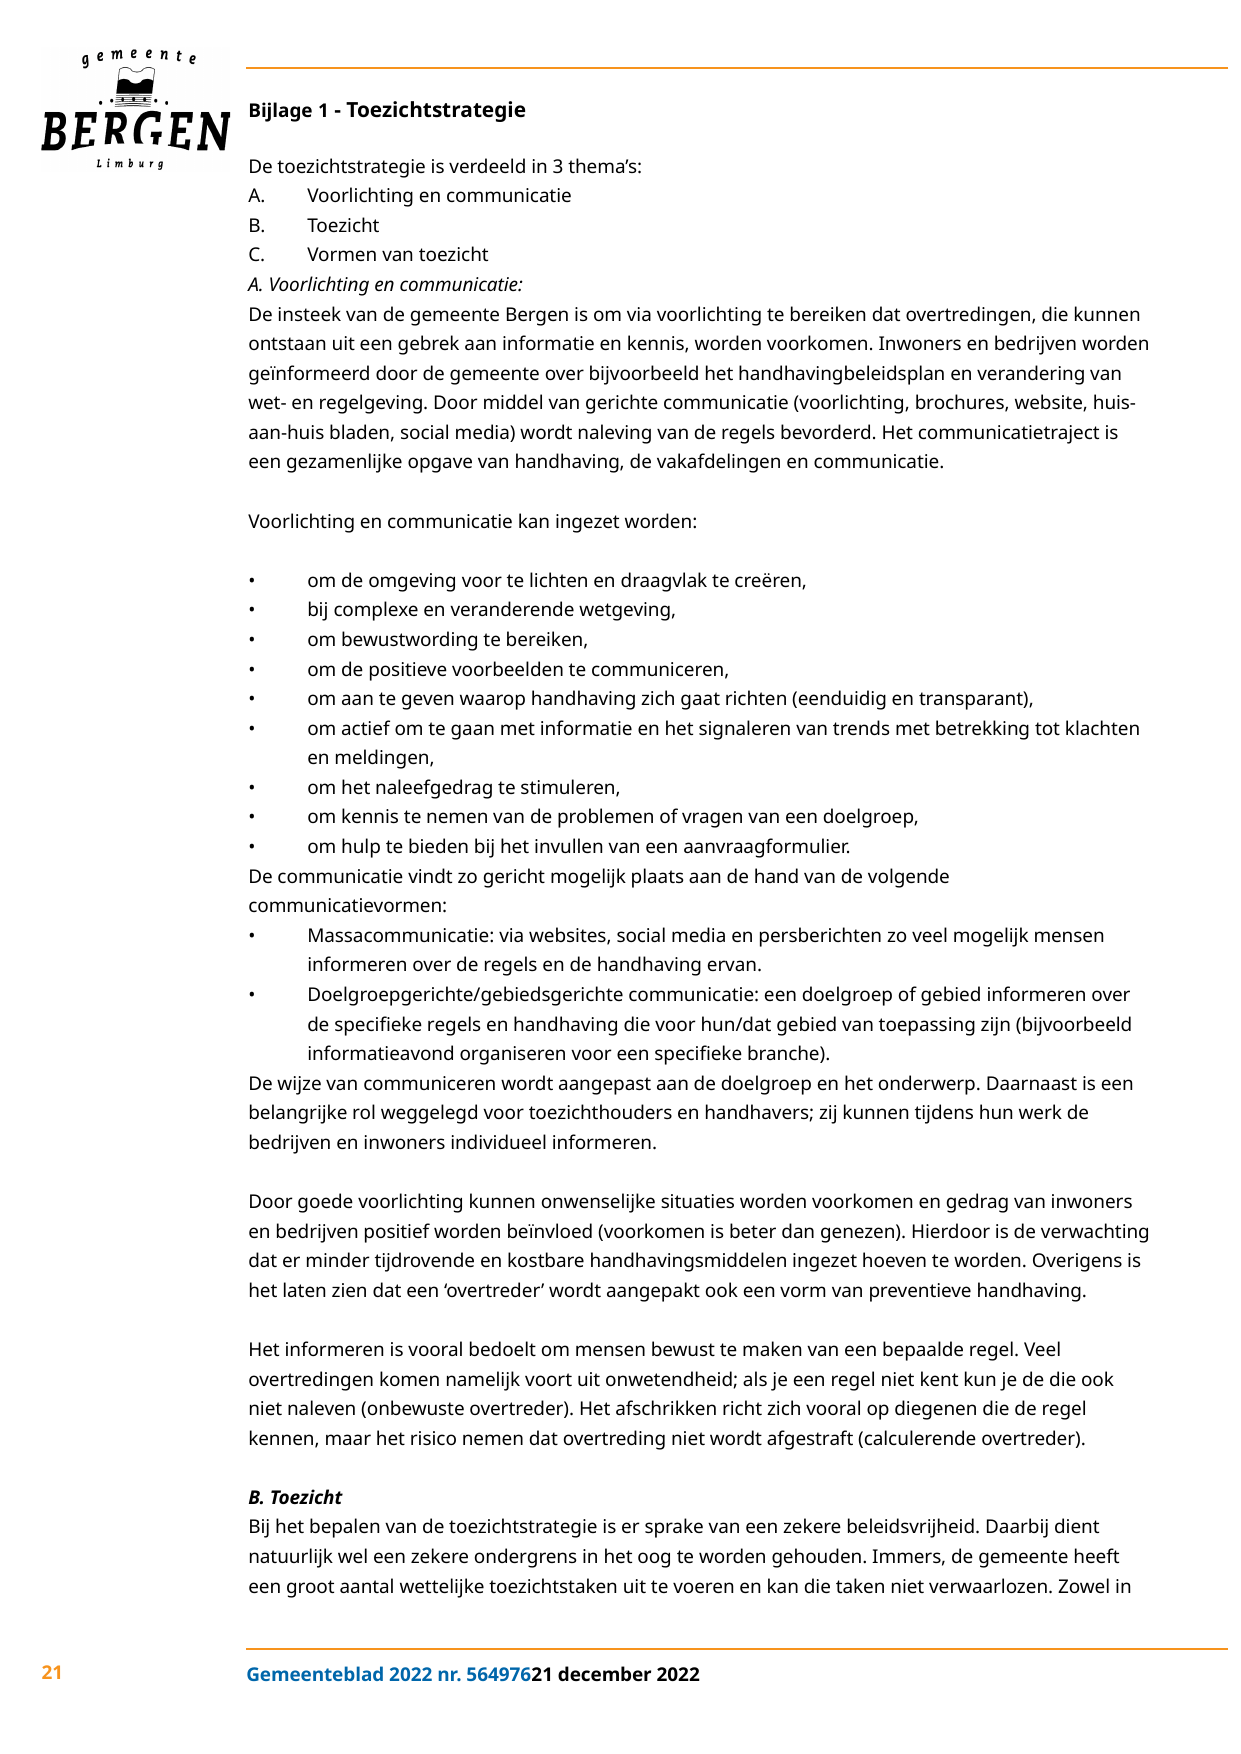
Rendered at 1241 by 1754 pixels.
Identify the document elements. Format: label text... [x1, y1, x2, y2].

text Bij het bepalen van de toezichtstrategie is er sprake van een zekere beleidsvrijheid. Daarbij dient natuurlijk wel een zekere ondergrens in het oog te worden gehouden. Immers, de gemeente heeft een groot aantal wettelijke toezichtstaken uit te voeren en kan die taken niet verwaarlozen. Zowel in [248, 1514, 1152, 1599]
text B. Toezicht [248, 1484, 1152, 1510]
text De toezichtstrategie is verdeeld in 3 thema’s: [248, 153, 1152, 179]
text De insteek van de gemeente Bergen is om via voorlichting te bereiken dat overtredingen, die kunnen ontstaan uit een gebrek aan informatie en kennis, worden voorkomen. Inwoners en bedrijven worden geïnformeerd door de gemeente over bijvoorbeeld het handhavingbeleidsplan en verandering van wet- en regelgeving. Door middel van gerichte communicatie (voorlichting, brochures, website, huis-aan-huis bladen, social media) wordt naleving van de regels bevorderd. Het communicatietraject is een gezamenlijke opgave van handhaving, de vakafdelingen en communicatie. [248, 301, 1152, 474]
list Vormen van toezicht [248, 242, 1152, 267]
list Voorlichting en communicatie [248, 182, 1152, 208]
list om aan te geven waarop handhaving zich gaat richten (eenduidig en transparant), [248, 685, 1152, 711]
list om het naleefgedrag te stimuleren, [248, 774, 1152, 800]
picture [41, 47, 231, 172]
list Toezicht [248, 212, 1152, 238]
text De communicatie vindt zo gericht mogelijk plaats aan de hand van de volgende communicatievormen: [248, 863, 1152, 918]
list om hulp te bieden bij het invullen van een aanvraagformulier. [248, 833, 1152, 859]
list bij complexe en veranderende wetgeving, [248, 597, 1152, 622]
list om kennis te nemen van de problemen of vragen van een doelgroep, [248, 804, 1152, 829]
list om actief om te gaan met informatie en het signaleren van trends met betrekking tot klachten en meldingen, [248, 715, 1152, 770]
text Voorlichting en communicatie kan ingezet worden: [248, 508, 1152, 534]
list om de omgeving voor te lichten en draagvlak te creëren, [248, 567, 1152, 593]
text Bijlage 1 - Toezichtstrategie [248, 95, 1152, 123]
list Doelgroepgerichte/gebiedsgerichte communicatie: een doelgroep of gebied informeren over de specifieke regels en handhaving die voor hun/dat gebied van toepassing zijn (bijvoorbeeld informatieavond organiseren voor een specifieke branche). [248, 981, 1152, 1066]
list om bewustwording te bereiken, [248, 626, 1152, 652]
text Door goede voorlichting kunnen onwenselijke situaties worden voorkomen en gedrag van inwoners en bedrijven positief worden beïnvloed (voorkomen is beter dan genezen). Hierdoor is de verwachting dat er minder tijdrovende en kostbare handhavingsmiddelen ingezet hoeven te worden. Overigens is het laten zien dat een ‘overtreder’ wordt aangepakt ook een vorm van preventieve handhaving. [248, 1188, 1152, 1303]
text Het informeren is vooral bedoelt om mensen bewust te maken van een bepaalde regel. Veel overtredingen komen namelijk voort uit onwetendheid; als je een regel niet kent kun je de die ook niet naleven (onbewuste overtreder). Het afschrikken richt zich vooral op diegenen die de regel kennen, maar het risico nemen dat overtreding niet wordt afgestraft (calculerende overtreder). [248, 1336, 1152, 1451]
list Massacommunicatie: via websites, social media en persberichten zo veel mogelijk mensen informeren over de regels en de handhaving ervan. [248, 922, 1152, 977]
list om de positieve voorbeelden te communiceren, [248, 656, 1152, 682]
text A. Voorlichting en communicatie: [248, 271, 1152, 297]
text De wijze van communiceren wordt aangepast aan de doelgroep en het onderwerp. Daarnaast is een belangrijke rol weggelegd voor toezichthouders en handhavers; zij kunnen tijdens hun werk de bedrijven en inwoners individueel informeren. [248, 1070, 1152, 1155]
